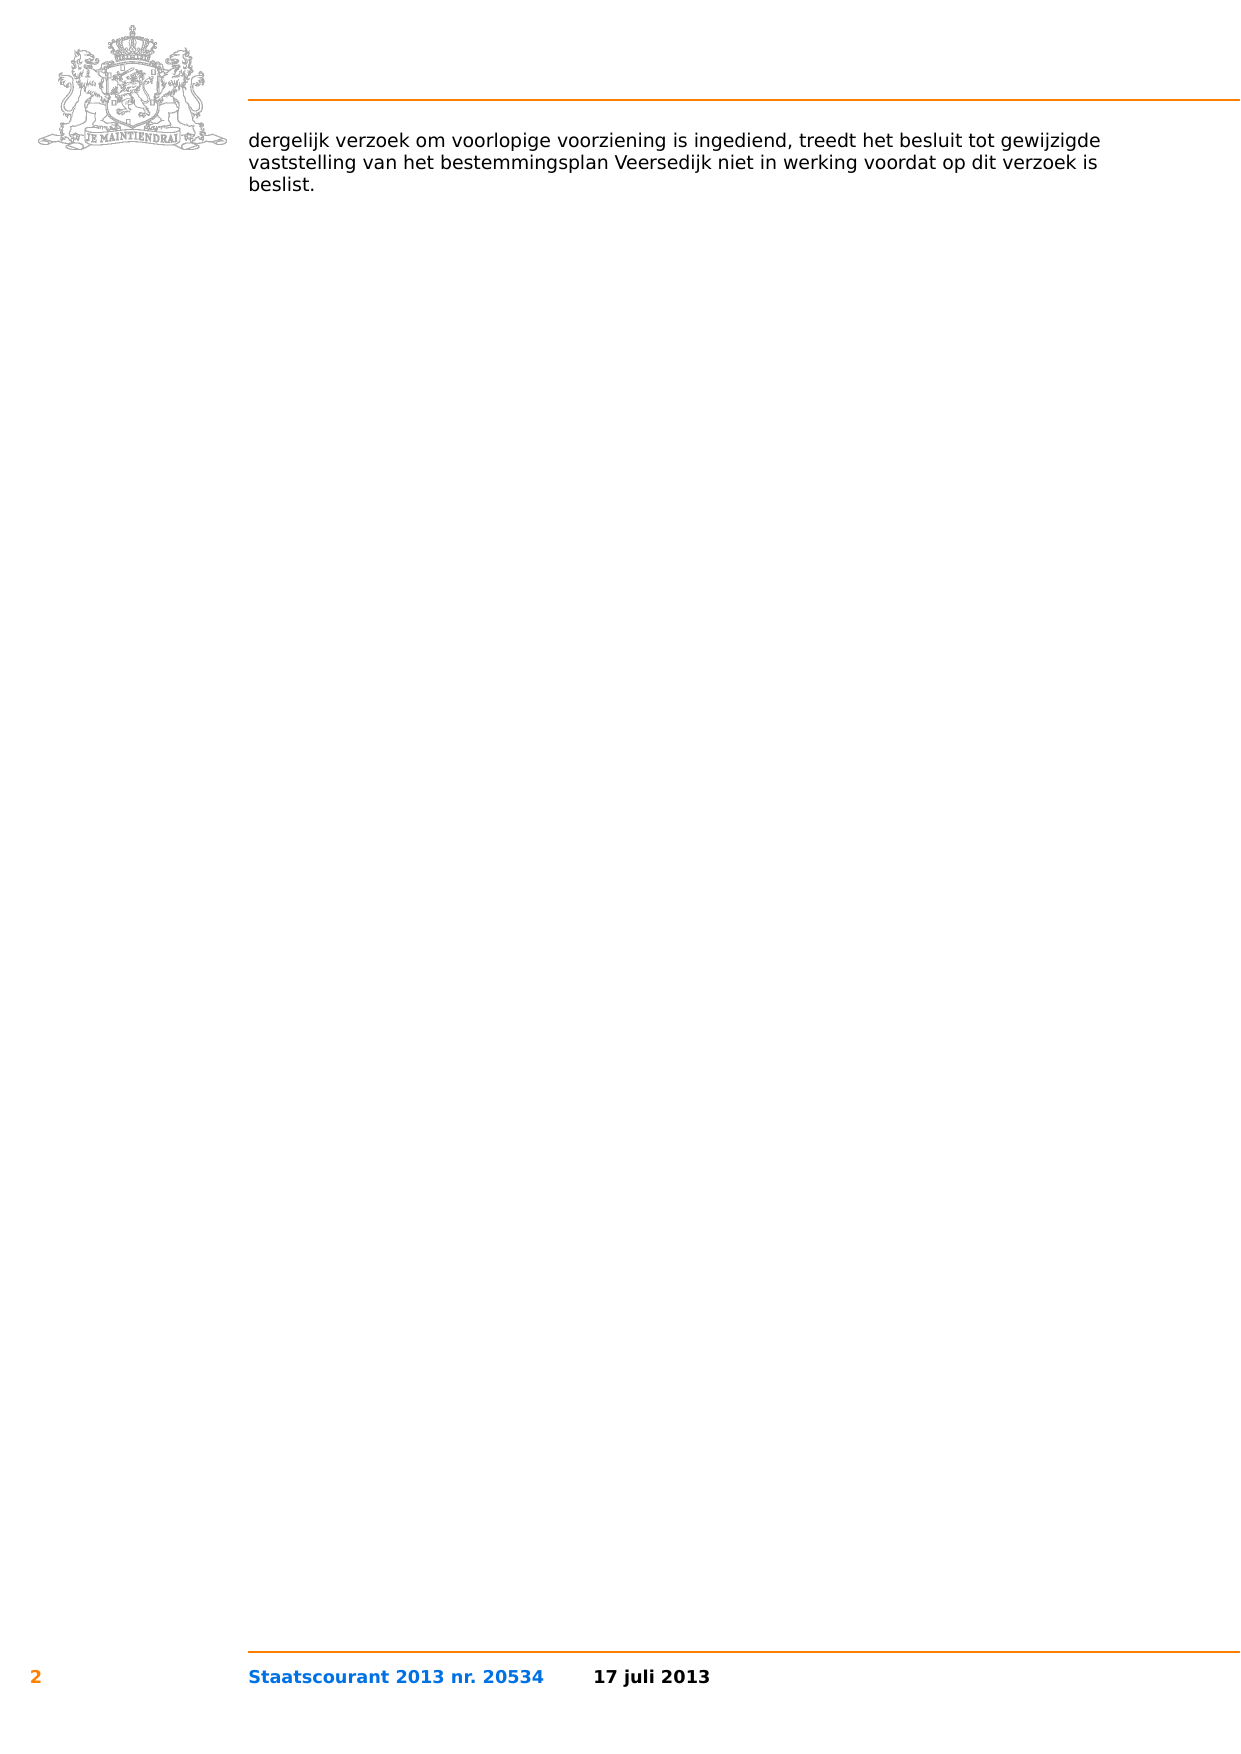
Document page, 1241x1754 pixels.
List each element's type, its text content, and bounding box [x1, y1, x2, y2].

picture [38, 25, 227, 150]
text dergelijk verzoek om voorlopige voorziening is ingediend, treedt het besluit tot gewijzigde vaststelling van het bestemmingsplan Veersedijk niet in werking voordat op dit verzoek is beslist. [248, 130, 1163, 196]
